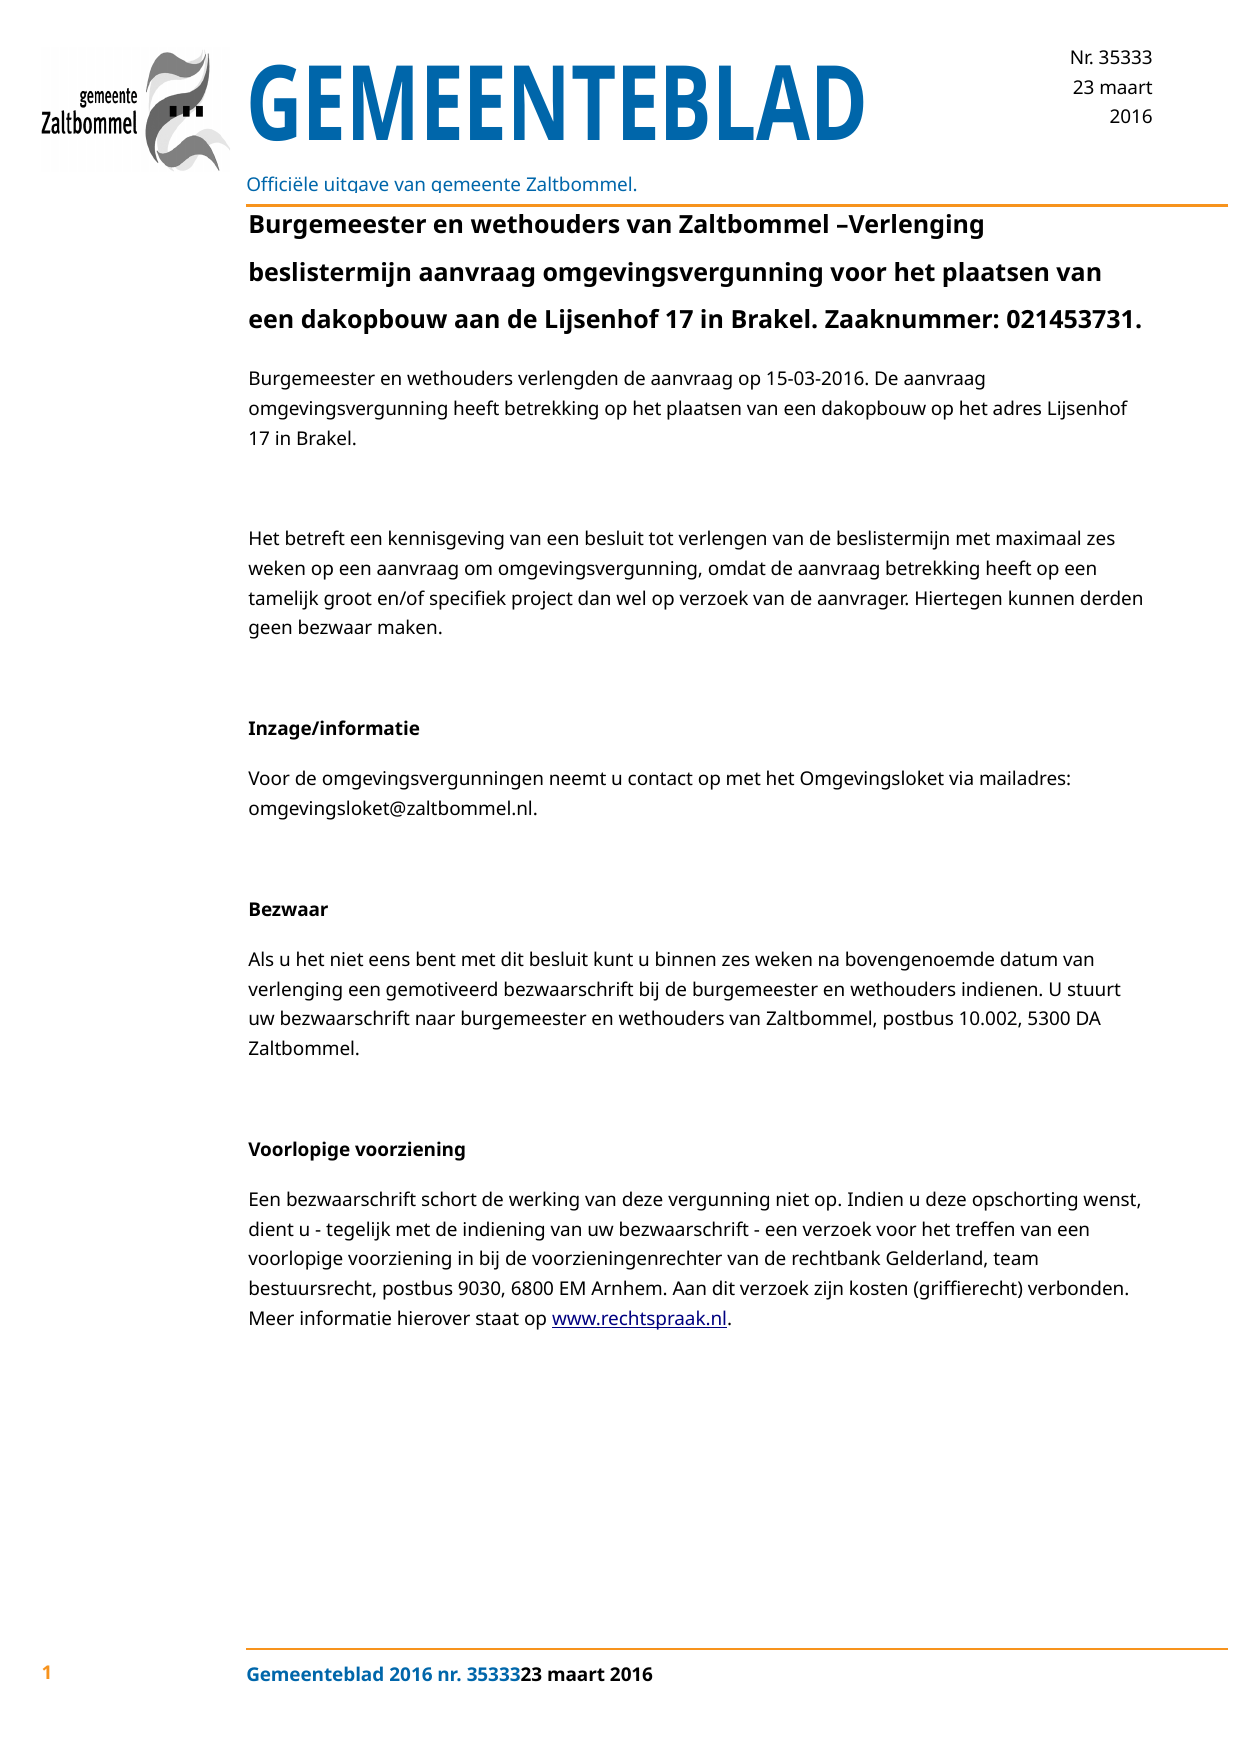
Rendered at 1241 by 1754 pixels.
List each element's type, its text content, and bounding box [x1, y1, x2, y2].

text Voor de omgevingsvergunningen neemt u contact op met het Omgevingsloket via mailadres: omgevingsloket@zaltbommel.nl. [248, 766, 1152, 821]
text Inzage/informatie [248, 715, 1152, 741]
picture [41, 47, 231, 172]
text Een bezwaarschrift schort de werking van deze vergunning niet op. Indien u deze opschorting wenst, dient u - tegelijk met de indiening van uw bezwaarschrift - een verzoek voor het treffen van een voorlopige voorziening in bij de voorzieningenrechter van de rechtbank Gelderland, team bestuursrecht, postbus 9030, 6800 EM Arnhem. Aan dit verzoek zijn kosten (griffierecht) verbonden. Meer informatie hierover staat op www.rechtspraak.nl. [248, 1186, 1152, 1330]
text Het betreft een kennisgeving van een besluit tot verlengen van de beslistermijn met maximaal zes weken op een aanvraag om omgevingsvergunning, omdat de aanvraag betrekking heeft op een tamelijk groot en/of specifiek project dan wel op verzoek van de aanvrager. Hiertegen kunnen derden geen bezwaar maken. [248, 526, 1152, 640]
text Als u het niet eens bent met dit besluit kunt u binnen zes weken na bovengenoemde datum van verlenging een gemotiveerd bezwaarschrift bij de burgemeester en wethouders indienen. U stuurt uw bezwaarschrift naar burgemeester en wethouders van Zaltbommel, postbus 10.002, 5300 DA Zaltbommel. [248, 946, 1152, 1061]
text Bezwaar [248, 896, 1152, 922]
text Burgemeester en wethouders verlengden de aanvraag op 15-03-2016. De aanvraag omgevingsvergunning heeft betrekking op het plaatsen van een dakopbouw op het adres Lijsenhof 17 in Brakel. [248, 366, 1152, 450]
text Voorlopige voorziening [248, 1136, 1152, 1162]
text Burgemeester en wethouders van Zaltbommel –Verlenging beslistermijn aanvraag omgevingsvergunning voor het plaatsen van een dakopbouw aan de Lijsenhof 17 in Brakel. Zaaknummer: 021453731. [248, 207, 1152, 336]
